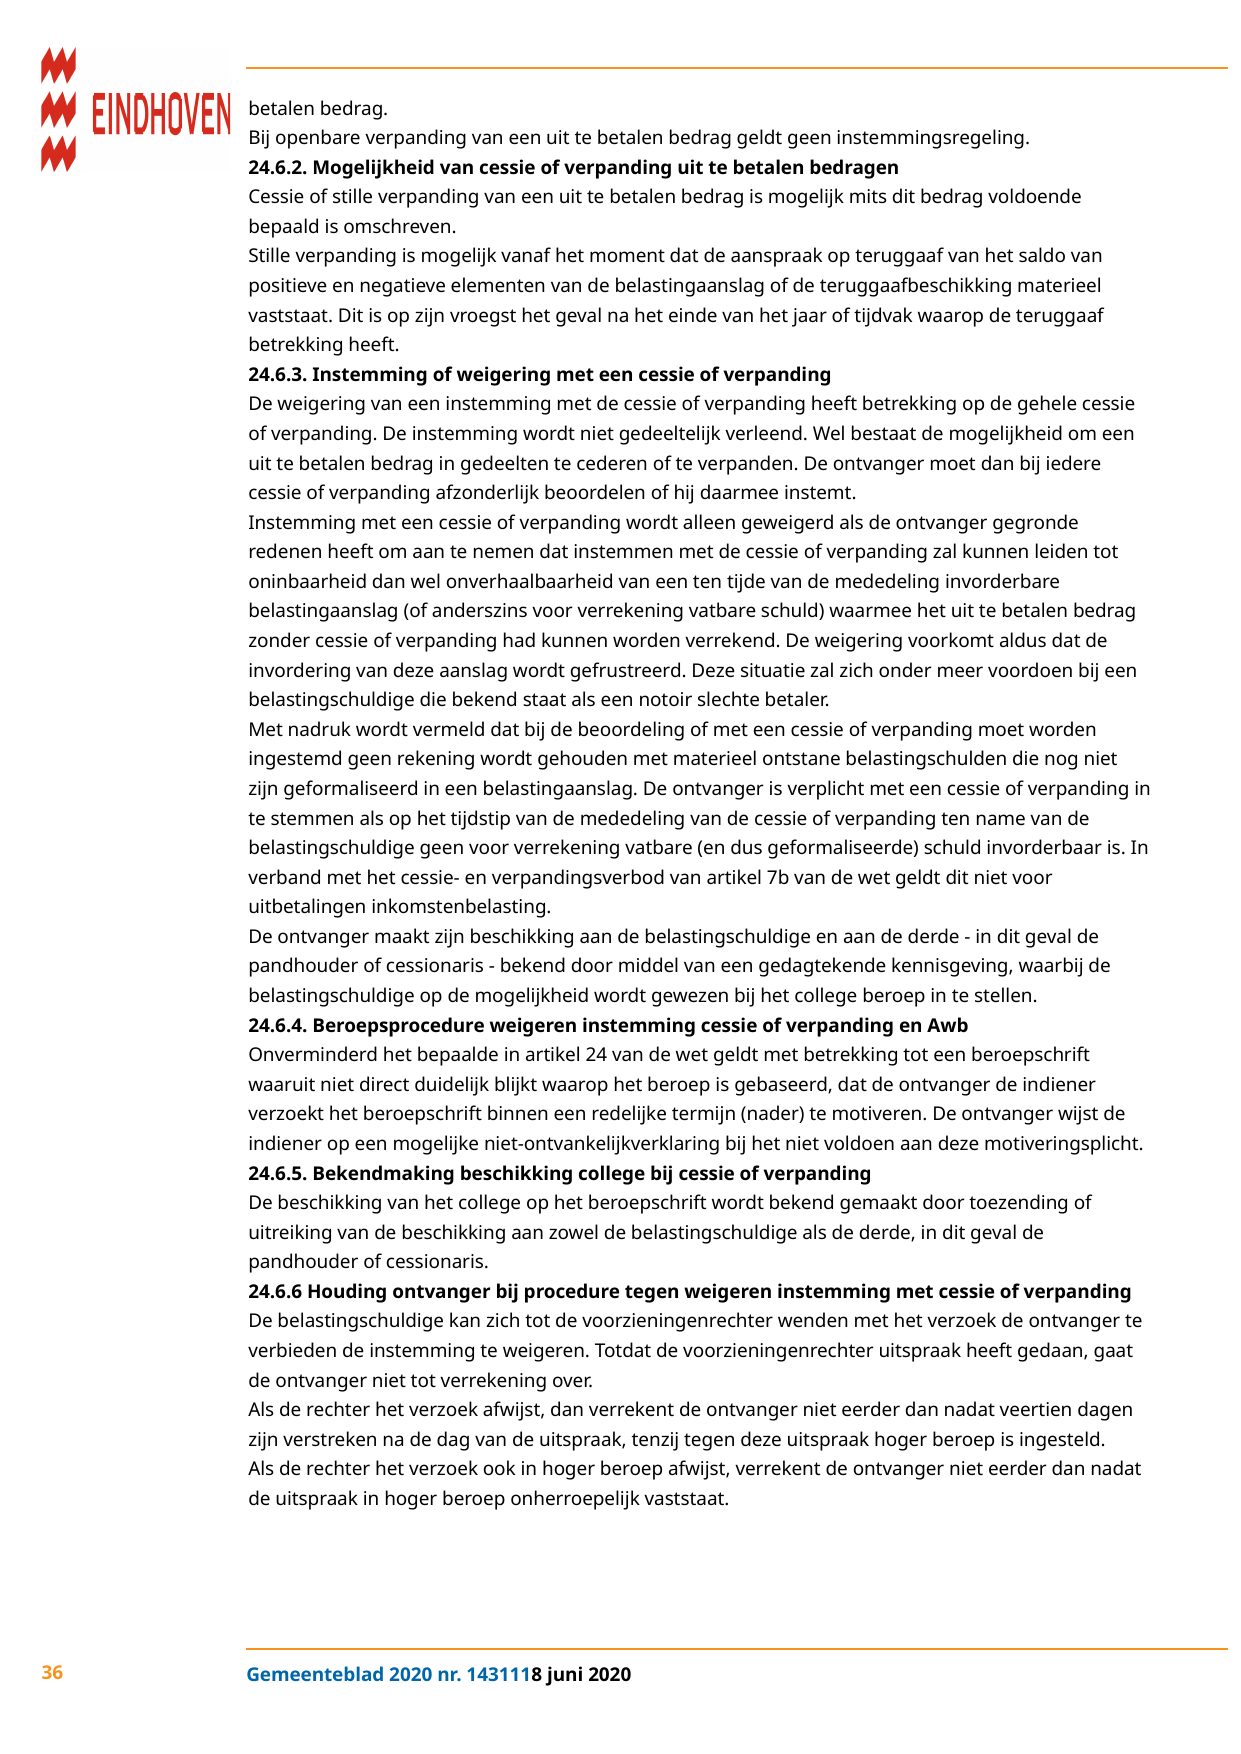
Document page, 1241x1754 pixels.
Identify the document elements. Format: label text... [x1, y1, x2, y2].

text Cessie of stille verpanding van een uit te betalen bedrag is mogelijk mits dit bedrag voldoende bepaald is omschreven. [248, 183, 1152, 239]
text 24.6.5. Bekendmaking beschikking college bij cessie of verpanding [248, 1160, 1152, 1186]
text 24.6.4. Beroepsprocedure weigeren instemming cessie of verpanding en Awb [248, 1012, 1152, 1038]
text Stille verpanding is mogelijk vanaf het moment dat de aanspraak op teruggaaf van het saldo van positieve en negatieve elementen van de belastingaanslag of de teruggaafbeschikking materieel vaststaat. Dit is op zijn vroegst het geval na het einde van het jaar of tijdvak waarop de teruggaaf betrekking heeft. [248, 243, 1152, 357]
text Met nadruk wordt vermeld dat bij de beoordeling of met een cessie of verpanding moet worden ingestemd geen rekening wordt gehouden met materieel ontstane belastingschulden die nog niet zijn geformaliseerd in een belastingaanslag. De ontvanger is verplicht met een cessie of verpanding in te stemmen als op het tijdstip van de mededeling van de cessie of verpanding ten name van de belastingschuldige geen voor verrekening vatbare (en dus geformaliseerde) schuld invorderbaar is. In verband met het cessie- en verpandingsverbod van artikel 7b van de wet geldt dit niet voor uitbetalingen inkomstenbelasting. [248, 716, 1152, 919]
text Als de rechter het verzoek afwijst, dan verrekent de ontvanger niet eerder dan nadat veertien dagen zijn verstreken na de dag van de uitspraak, tenzij tegen deze uitspraak hoger beroep is ingesteld. [248, 1396, 1152, 1452]
text Bij openbare verpanding van een uit te betalen bedrag geldt geen instemmingsregeling. [248, 124, 1152, 150]
text Als de rechter het verzoek ook in hoger beroep afwijst, verrekent de ontvanger niet eerder dan nadat de uitspraak in hoger beroep onherroepelijk vaststaat. [248, 1456, 1152, 1511]
text 24.6.3. Instemming of weigering met een cessie of verpanding [248, 361, 1152, 387]
text De weigering van een instemming met de cessie of verpanding heeft betrekking op de gehele cessie of verpanding. De instemming wordt niet gedeeltelijk verleend. Wel bestaat de mogelijkheid om een uit te betalen bedrag in gedeelten te cederen of te verpanden. De ontvanger moet dan bij iedere cessie of verpanding afzonderlijk beoordelen of hij daarmee instemt. [248, 391, 1152, 505]
text De ontvanger maakt zijn beschikking aan de belastingschuldige en aan de derde - in dit geval de pandhouder of cessionaris - bekend door middel van een gedagtekende kennisgeving, waarbij de belastingschuldige op de mogelijkheid wordt gewezen bij het college beroep in te stellen. [248, 923, 1152, 1008]
text Onverminderd het bepaalde in artikel 24 van de wet geldt met betrekking tot een beroepschrift waaruit niet direct duidelijk blijkt waarop het beroep is gebaseerd, dat de ontvanger de indiener verzoekt het beroepschrift binnen een redelijke termijn (nader) te motiveren. De ontvanger wijst de indiener op een mogelijke niet-ontvankelijkverklaring bij het niet voldoen aan deze motiveringsplicht. [248, 1041, 1152, 1156]
text 24.6.6 Houding ontvanger bij procedure tegen weigeren instemming met cessie of verpanding [248, 1278, 1152, 1304]
picture [41, 47, 231, 172]
text betalen bedrag. [248, 95, 1152, 121]
text De beschikking van het college op het beroepschrift wordt bekend gemaakt door toezending of uitreiking van de beschikking aan zowel de belastingschuldige als de derde, in dit geval de pandhouder of cessionaris. [248, 1189, 1152, 1274]
text Instemming met een cessie of verpanding wordt alleen geweigerd als de ontvanger gegronde redenen heeft om aan te nemen dat instemmen met de cessie of verpanding zal kunnen leiden tot oninbaarheid dan wel onverhaalbaarheid van een ten tijde van de mededeling invorderbare belastingaanslag (of anderszins voor verrekening vatbare schuld) waarmee het uit te betalen bedrag zonder cessie of verpanding had kunnen worden verrekend. De weigering voorkomt aldus dat de invordering van deze aanslag wordt gefrustreerd. Deze situatie zal zich onder meer voordoen bij een belastingschuldige die bekend staat als een notoir slechte betaler. [248, 509, 1152, 712]
text De belastingschuldige kan zich tot de voorzieningenrechter wenden met het verzoek de ontvanger te verbieden de instemming te weigeren. Totdat de voorzieningenrechter uitspraak heeft gedaan, gaat de ontvanger niet tot verrekening over. [248, 1308, 1152, 1393]
text 24.6.2. Mogelijkheid van cessie of verpanding uit te betalen bedragen [248, 154, 1152, 180]
